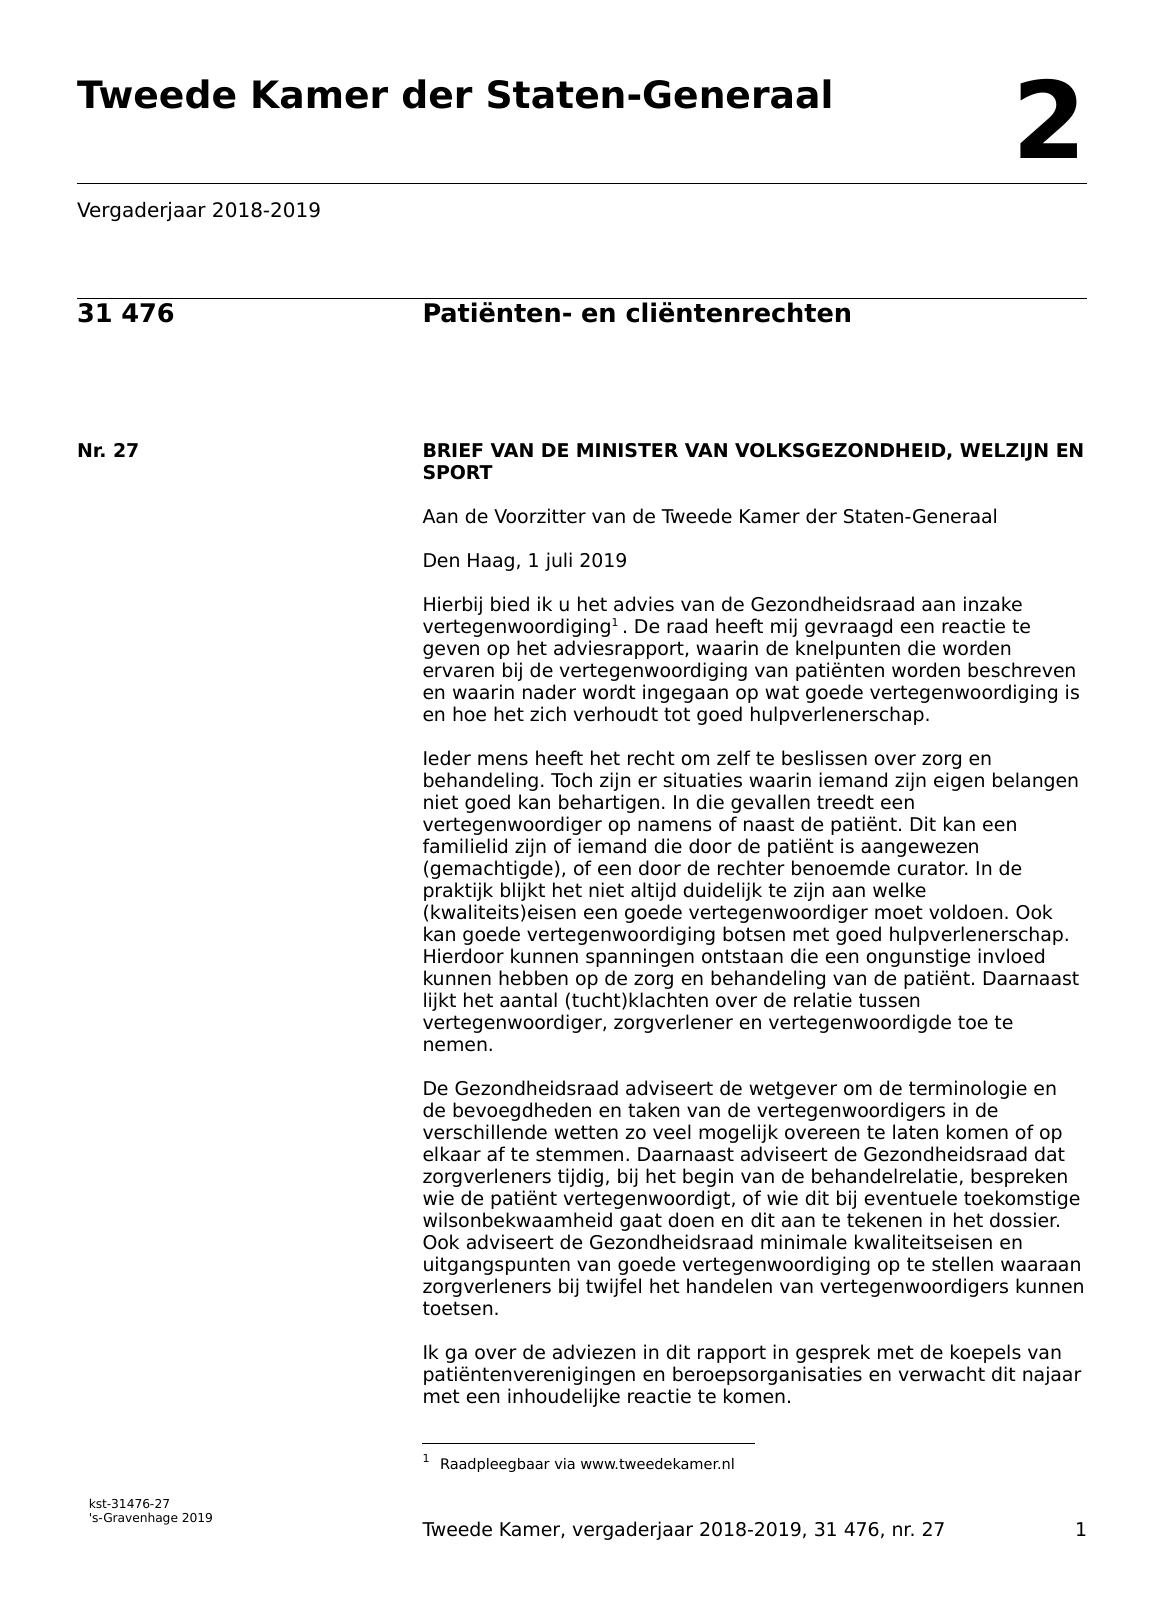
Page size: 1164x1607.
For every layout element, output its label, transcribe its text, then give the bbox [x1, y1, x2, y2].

text Aan de Voorzitter van de Tweede Kamer der Staten-Generaal [422, 506, 1087, 528]
text Ik ga over de adviezen in dit rapport in gesprek met de koepels van patiëntenverenigingen en beroepsorganisaties en verwacht dit najaar met een inhoudelijke reactie te komen. [422, 1342, 1087, 1408]
text Raadpleegbaar via www.tweedekamer.nl [422, 1452, 1087, 1474]
text Hierbij bied ik u het advies van de Gezondheidsraad aan inzake vertegenwoordiging. De raad heeft mij gevraagd een reactie te geven op het adviesrapport, waarin de knelpunten die worden ervaren bij de vertegenwoordiging van patiënten worden beschreven en waarin nader wordt ingegaan op wat goede vertegenwoordiging is en hoe het zich verhoudt tot goed hulpverlenerschap. [422, 594, 1087, 726]
table_cell Vergaderjaar 2018-2019 [77, 184, 1087, 298]
text Den Haag, 1 juli 2019 [422, 550, 1087, 572]
subtitle 31 476 Patiënten- en cliëntenrechten [77, 299, 1087, 329]
text Ieder mens heeft het recht om zelf te beslissen over zorg en behandeling. Toch zijn er situaties waarin iemand zijn eigen belangen niet goed kan behartigen. In die gevallen treedt een vertegenwoordiger op namens of naast de patiënt. Dit kan een familielid zijn of iemand die door de patiënt is aangewezen (gemachtigde), of een door de rechter benoemde curator. In de praktijk blijkt het niet altijd duidelijk te zijn aan welke (kwaliteits)eisen een goede vertegenwoordiger moet voldoen. Ook kan goede vertegenwoordiging botsen met goed hulpverlenerschap. Hierdoor kunnen spanningen ontstaan die een ongunstige invloed kunnen hebben op de zorg en behandeling van de patiënt. Daarnaast lijkt het aantal (tucht)klachten over de relatie tussen vertegenwoordiger, zorgverlener en vertegenwoordigde toe te nemen. [422, 748, 1087, 1056]
text kst-31476-27 [88, 1497, 323, 1511]
subtitle Nr. 27 BRIEF VAN DE MINISTER VAN VOLKSGEZONDHEID, WELZIJN EN SPORT [77, 440, 1087, 484]
table_header Tweede Kamer der Staten-Generaal [77, 59, 886, 183]
text De Gezondheidsraad adviseert de wetgever om de terminologie en de bevoegdheden en taken van de vertegenwoordigers in de verschillende wetten zo veel mogelijk overeen te laten komen of op elkaar af te stemmen. Daarnaast adviseert de Gezondheidsraad dat zorgverleners tijdig, bij het begin van de behandelrelatie, bespreken wie de patiënt vertegenwoordigt, of wie dit bij eventuele toekomstige wilsonbekwaamheid gaat doen en dit aan te tekenen in het dossier. Ook adviseert de Gezondheidsraad minimale kwaliteitseisen en uitgangspunten van goede vertegenwoordiging op te stellen waaraan zorgverleners bij twijfel het handelen van vertegenwoordigers kunnen toetsen. [422, 1078, 1087, 1320]
table_header 2 [886, 59, 1087, 183]
text 's-Gravenhage 2019 [88, 1511, 323, 1525]
